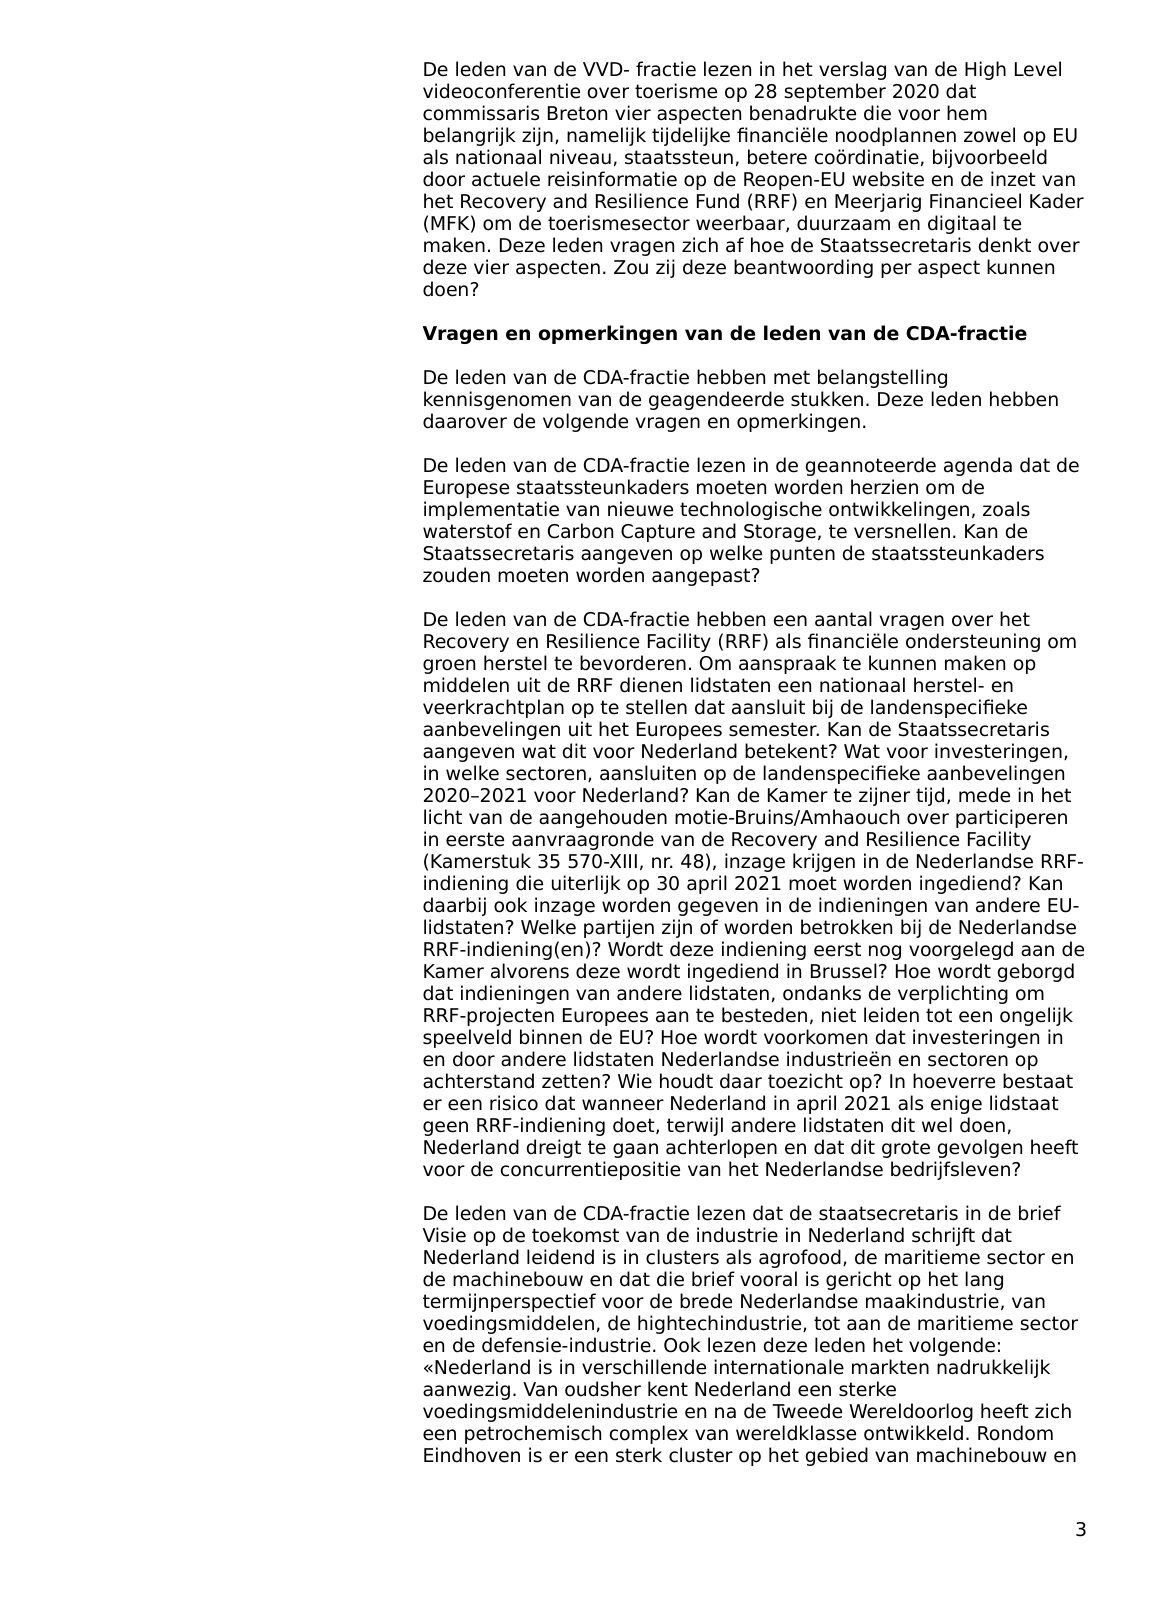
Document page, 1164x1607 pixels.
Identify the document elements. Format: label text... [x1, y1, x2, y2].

text De leden van de VVD- fractie lezen in het verslag van de High Level videoconferentie over toerisme op 28 september 2020 dat commissaris Breton vier aspecten benadrukte die voor hem belangrijk zijn, namelijk tijdelijke financiële noodplannen zowel op EU als nationaal niveau, staatssteun, betere coördinatie, bijvoorbeeld door actuele reisinformatie op de Reopen-EU website en de inzet van het Recovery and Resilience Fund (RRF) en Meerjarig Financieel Kader (MFK) om de toerismesector weerbaar, duurzaam en digitaal te maken. Deze leden vragen zich af hoe de Staatssecretaris denkt over deze vier aspecten. Zou zij deze beantwoording per aspect kunnen doen? [422, 59, 1087, 301]
subtitle Vragen en opmerkingen van de leden van de CDA-fractie [422, 323, 1087, 345]
text De leden van de CDA-fractie hebben met belangstelling kennisgenomen van de geagendeerde stukken. Deze leden hebben daarover de volgende vragen en opmerkingen. [422, 367, 1087, 433]
text De leden van de CDA-fractie lezen in de geannoteerde agenda dat de Europese staatssteunkaders moeten worden herzien om de implementatie van nieuwe technologische ontwikkelingen, zoals waterstof en Carbon Capture and Storage, te versnellen. Kan de Staatssecretaris aangeven op welke punten de staatssteunkaders zouden moeten worden aangepast? [422, 455, 1087, 587]
text De leden van de CDA-fractie lezen dat de staatsecretaris in de brief Visie op de toekomst van de industrie in Nederland schrijft dat Nederland leidend is in clusters als agrofood, de maritieme sector en de machinebouw en dat die brief vooral is gericht op het lang termijnperspectief voor de brede Nederlandse maakindustrie, van voedingsmiddelen, de hightechindustrie, tot aan de maritieme sector en de defensie-industrie. Ook lezen deze leden het volgende: «Nederland is in verschillende internationale markten nadrukkelijk aanwezig. Van oudsher kent Nederland een sterke voedingsmiddelenindustrie en na de Tweede Wereldoorlog heeft zich een petrochemisch complex van wereldklasse ontwikkeld. Rondom Eindhoven is er een sterk cluster op het gebied van machinebouw en [422, 1203, 1087, 1467]
text De leden van de CDA-fractie hebben een aantal vragen over het Recovery en Resilience Facility (RRF) als financiële ondersteuning om groen herstel te bevorderen. Om aanspraak te kunnen maken op middelen uit de RRF dienen lidstaten een nationaal herstel- en veerkrachtplan op te stellen dat aansluit bij de landenspecifieke aanbevelingen uit het Europees semester. Kan de Staatssecretaris aangeven wat dit voor Nederland betekent? Wat voor investeringen, in welke sectoren, aansluiten op de landenspecifieke aanbevelingen 2020–2021 voor Nederland? Kan de Kamer te zijner tijd, mede in het licht van de aangehouden motie-Bruins/Amhaouch over participeren in eerste aanvraagronde van de Recovery and Resilience Facility (Kamerstuk 35 570-XIII, nr. 48), inzage krijgen in de Nederlandse RRF-indiening die uiterlijk op 30 april 2021 moet worden ingediend? Kan daarbij ook inzage worden gegeven in de indieningen van andere EU-lidstaten? Welke partijen zijn of worden betrokken bij de Nederlandse RRF-indiening(en)? Wordt deze indiening eerst nog voorgelegd aan de Kamer alvorens deze wordt ingediend in Brussel? Hoe wordt geborgd dat indieningen van andere lidstaten, ondanks de verplichting om RRF-projecten Europees aan te besteden, niet leiden tot een ongelijk speelveld binnen de EU? Hoe wordt voorkomen dat investeringen in en door andere lidstaten Nederlandse industrieën en sectoren op achterstand zetten? Wie houdt daar toezicht op? In hoeverre bestaat er een risico dat wanneer Nederland in april 2021 als enige lidstaat geen RRF-indiening doet, terwijl andere lidstaten dit wel doen, Nederland dreigt te gaan achterlopen en dat dit grote gevolgen heeft voor de concurrentiepositie van het Nederlandse bedrijfsleven? [422, 609, 1087, 1181]
